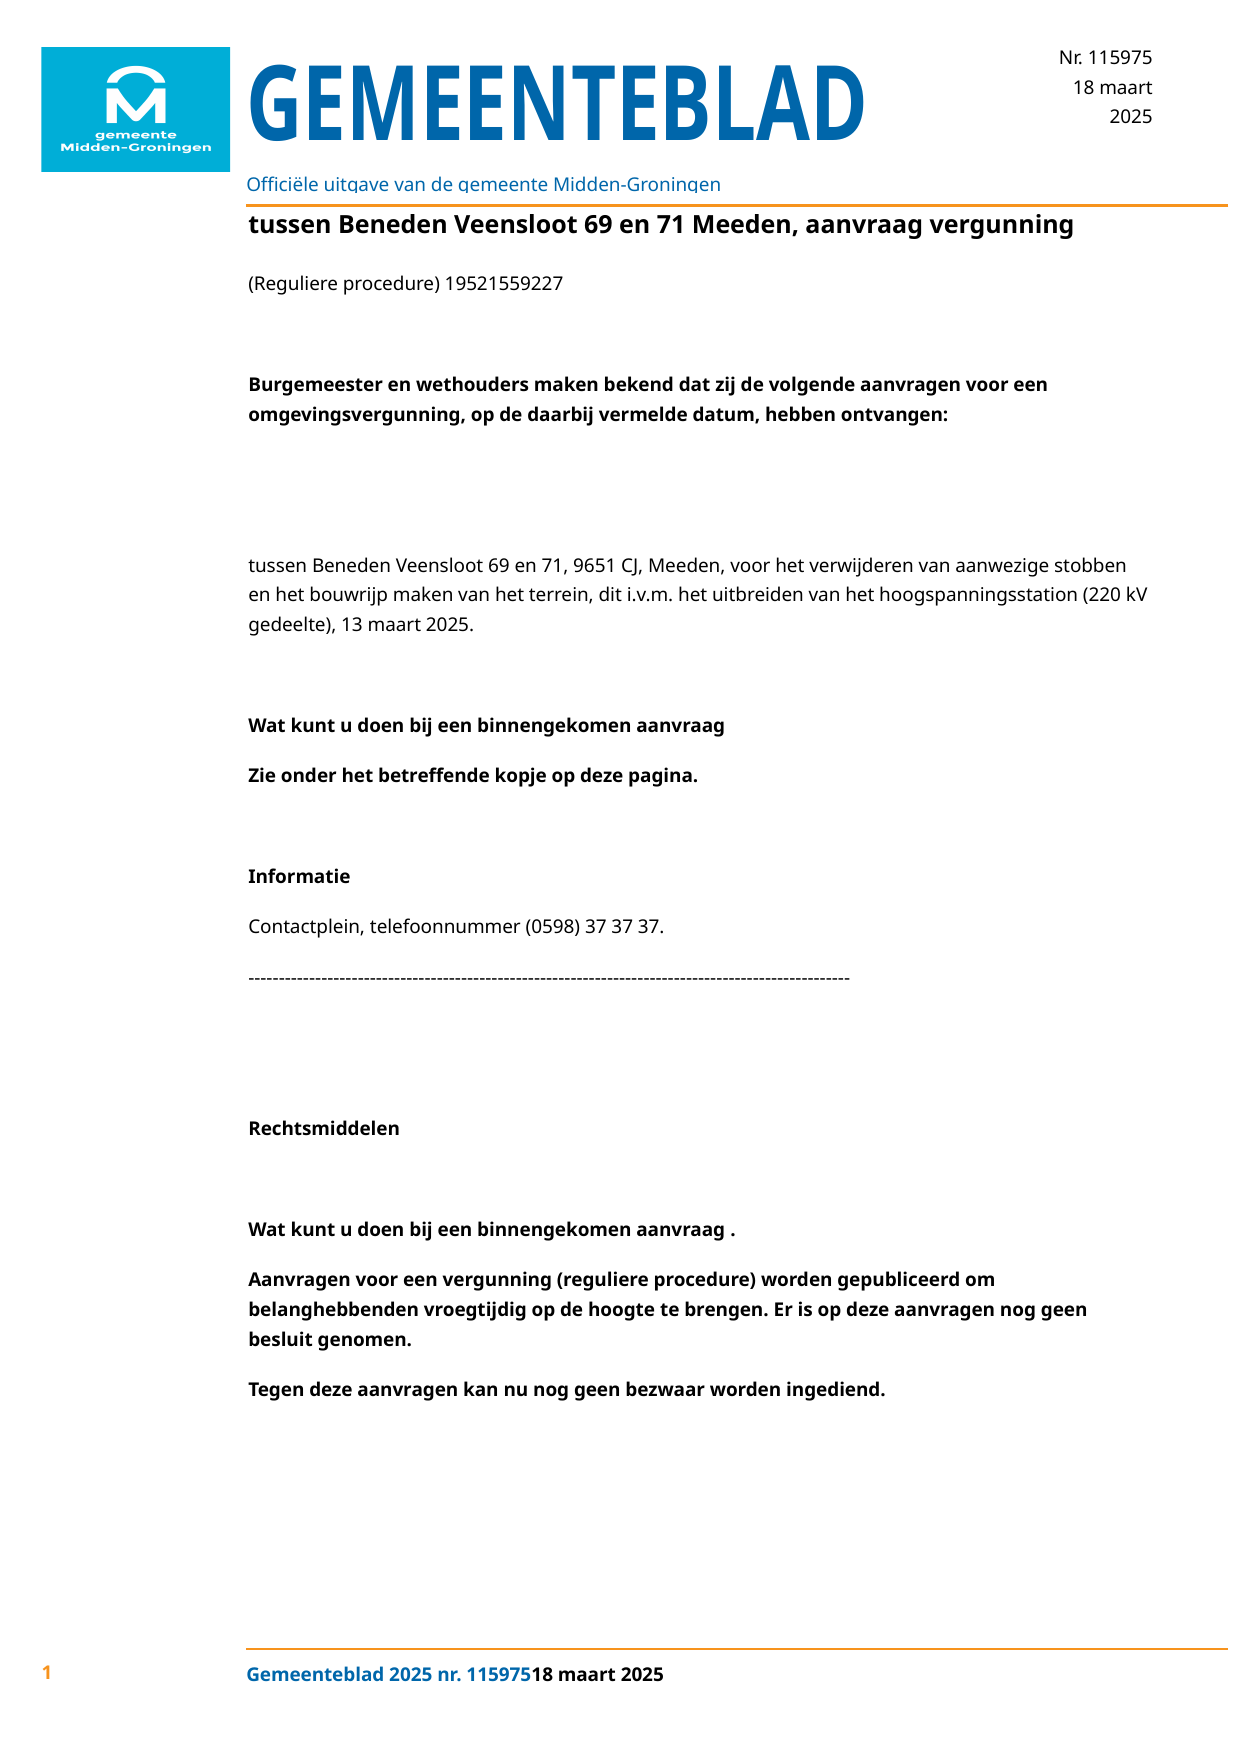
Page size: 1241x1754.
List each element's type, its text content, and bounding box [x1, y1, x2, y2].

text tussen Beneden Veensloot 69 en 71 Meeden, aanvraag vergunning [248, 207, 1152, 241]
picture [107, 89, 165, 122]
text Rechtsmiddelen [248, 1115, 1152, 1141]
text Informatie [248, 863, 1152, 889]
picture [184, 146, 190, 153]
text Wat kunt u doen bij een binnengekomen aanvraag [248, 712, 1152, 738]
text Zie onder het betreffende kopje op deze pagina. [248, 762, 1152, 788]
text Contactplein, telefoonnummer (0598) 37 37 37. [248, 914, 1152, 939]
text --------------------------------------------------------------------------------------------------- [248, 964, 1152, 990]
text (Reguliere procedure) 19521559227 [248, 270, 1152, 296]
text Aanvragen voor een vergunning (reguliere procedure) worden gepubliceerd om belanghebbenden vroegtijdig op de hoogte te brengen. Er is op deze aanvragen nog geen besluit genomen. [248, 1267, 1152, 1351]
text Tegen deze aanvragen kan nu nog geen bezwaar worden ingediend. [248, 1376, 1152, 1402]
text tussen Beneden Veensloot 69 en 71, 9651 CJ, Meeden, voor het verwijderen van aanwezige stobben en het bouwrijp maken van het terrein, dit i.v.m. het uitbreiden van het hoogspanningsstation (220 kV gedeelte), 13 maart 2025. [248, 552, 1152, 637]
picture [108, 66, 164, 82]
text Burgemeester en wethouders maken bekend dat zij de volgende aanvragen voor een omgevingsvergunning, op de daarbij vermelde datum, hebben ontvangen: [248, 371, 1152, 426]
text Wat kunt u doen bij een binnengekomen aanvraag . [248, 1216, 1152, 1242]
